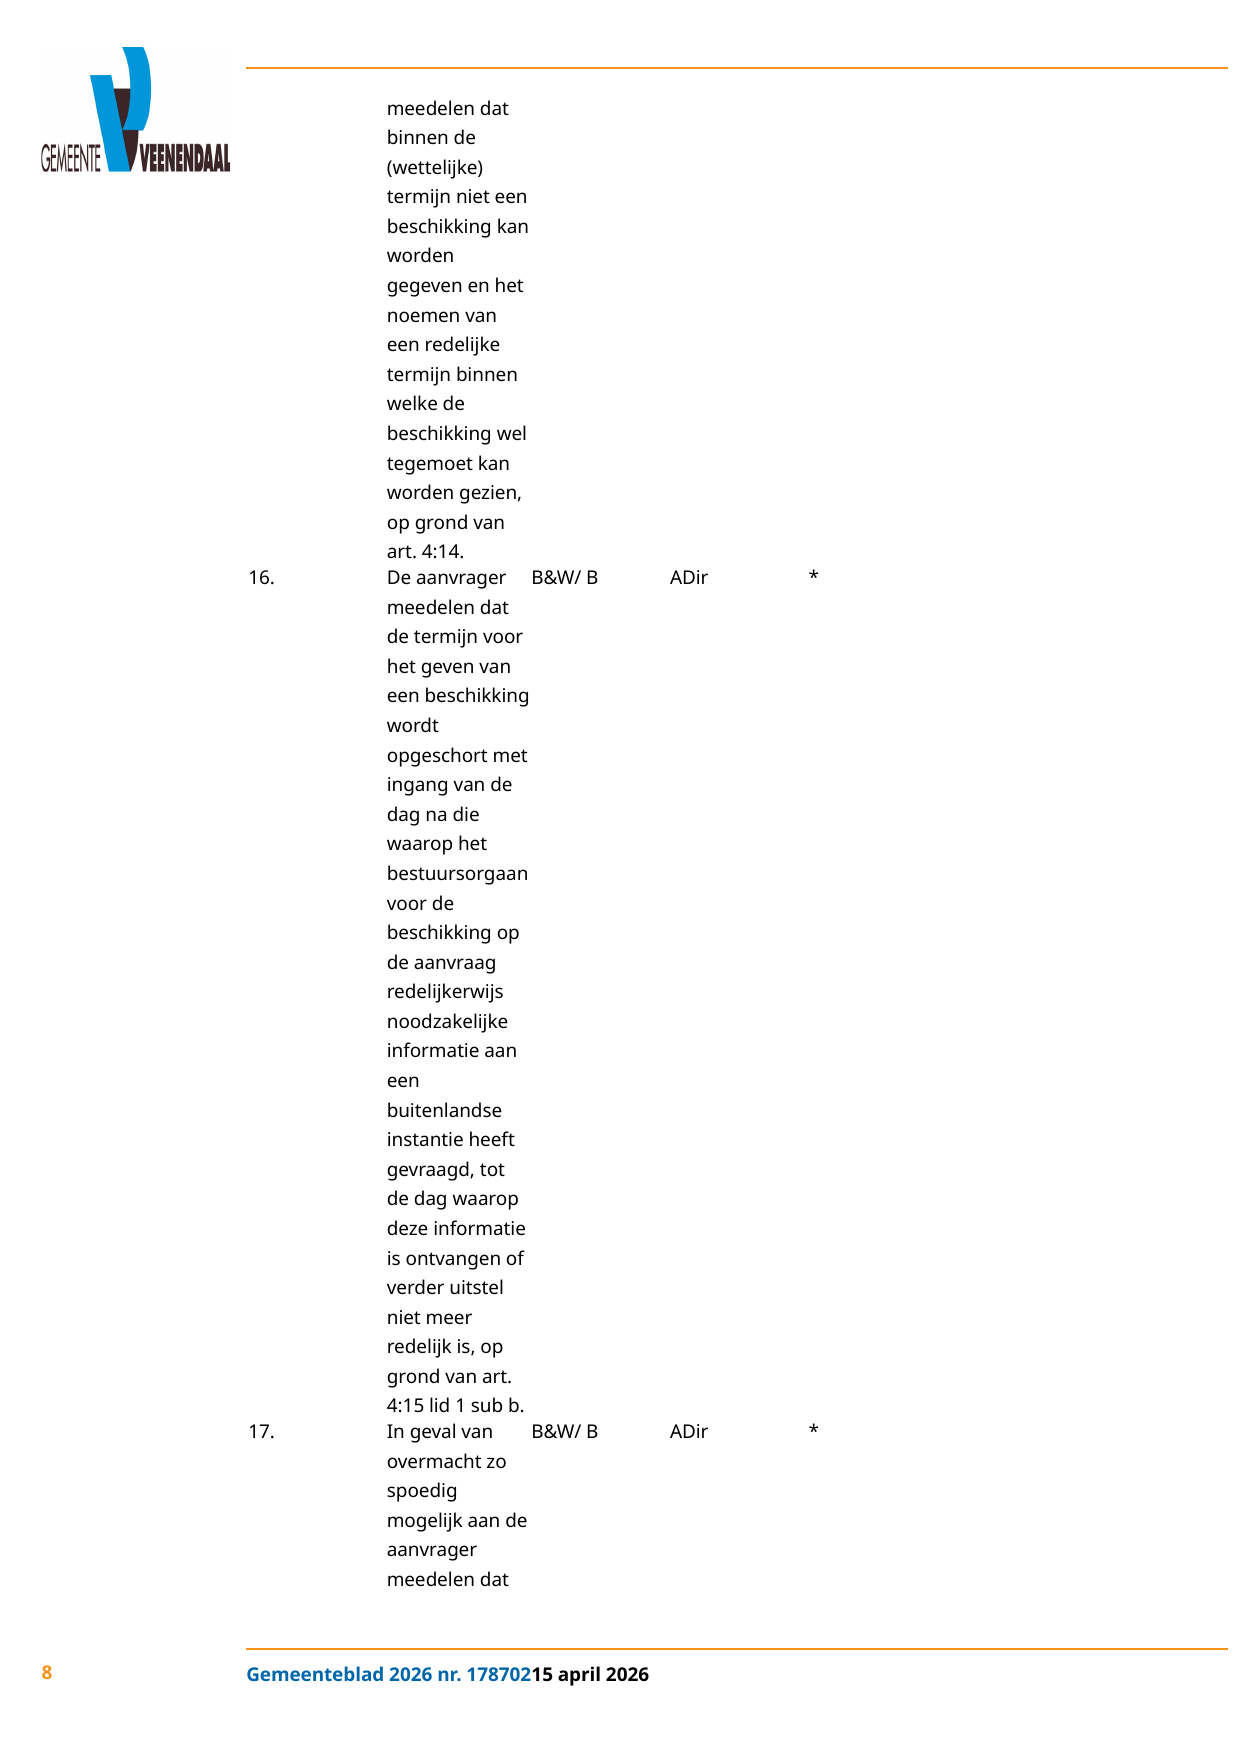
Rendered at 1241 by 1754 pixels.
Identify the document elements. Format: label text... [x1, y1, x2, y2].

table_cell [670, 95, 808, 564]
picture [123, 47, 231, 172]
table_cell B&W/ B [531, 1418, 670, 1592]
table_cell * [808, 564, 947, 1418]
table_cell In geval van overmacht zo spoedig mogelijk aan de aanvrager meedelen dat [387, 1418, 531, 1592]
table_cell 16. [248, 564, 387, 1418]
table_cell * [808, 1418, 947, 1592]
table_cell [808, 95, 947, 564]
table_cell [947, 95, 1152, 564]
table_cell [947, 1418, 1152, 1592]
table_cell [248, 95, 387, 564]
table_cell B&W/ B [531, 564, 670, 1418]
table_cell 17. [248, 1418, 387, 1592]
table_cell [531, 95, 670, 564]
table_cell [947, 564, 1152, 1418]
picture [41, 47, 130, 172]
table_cell De aanvrager meedelen dat de termijn voor het geven van een beschikking wordt opgeschort met ingang van de dag na die waarop het bestuursorgaan voor de beschikking op de aanvraag redelijkerwijs noodzakelijke informatie aan een buitenlandse instantie heeft gevraagd, tot de dag waarop deze informatie is ontvangen of verder uitstel niet meer redelijk is, op grond van art. 4:15 lid 1 sub b. [387, 564, 531, 1418]
table_cell ADir [670, 1418, 808, 1592]
table_cell meedelen dat binnen de (wettelijke) termijn niet een beschikking kan worden gegeven en het noemen van een redelijke termijn binnen welke de beschikking wel tegemoet kan worden gezien, op grond van art. 4:14. [387, 95, 531, 564]
table_cell ADir [670, 564, 808, 1418]
